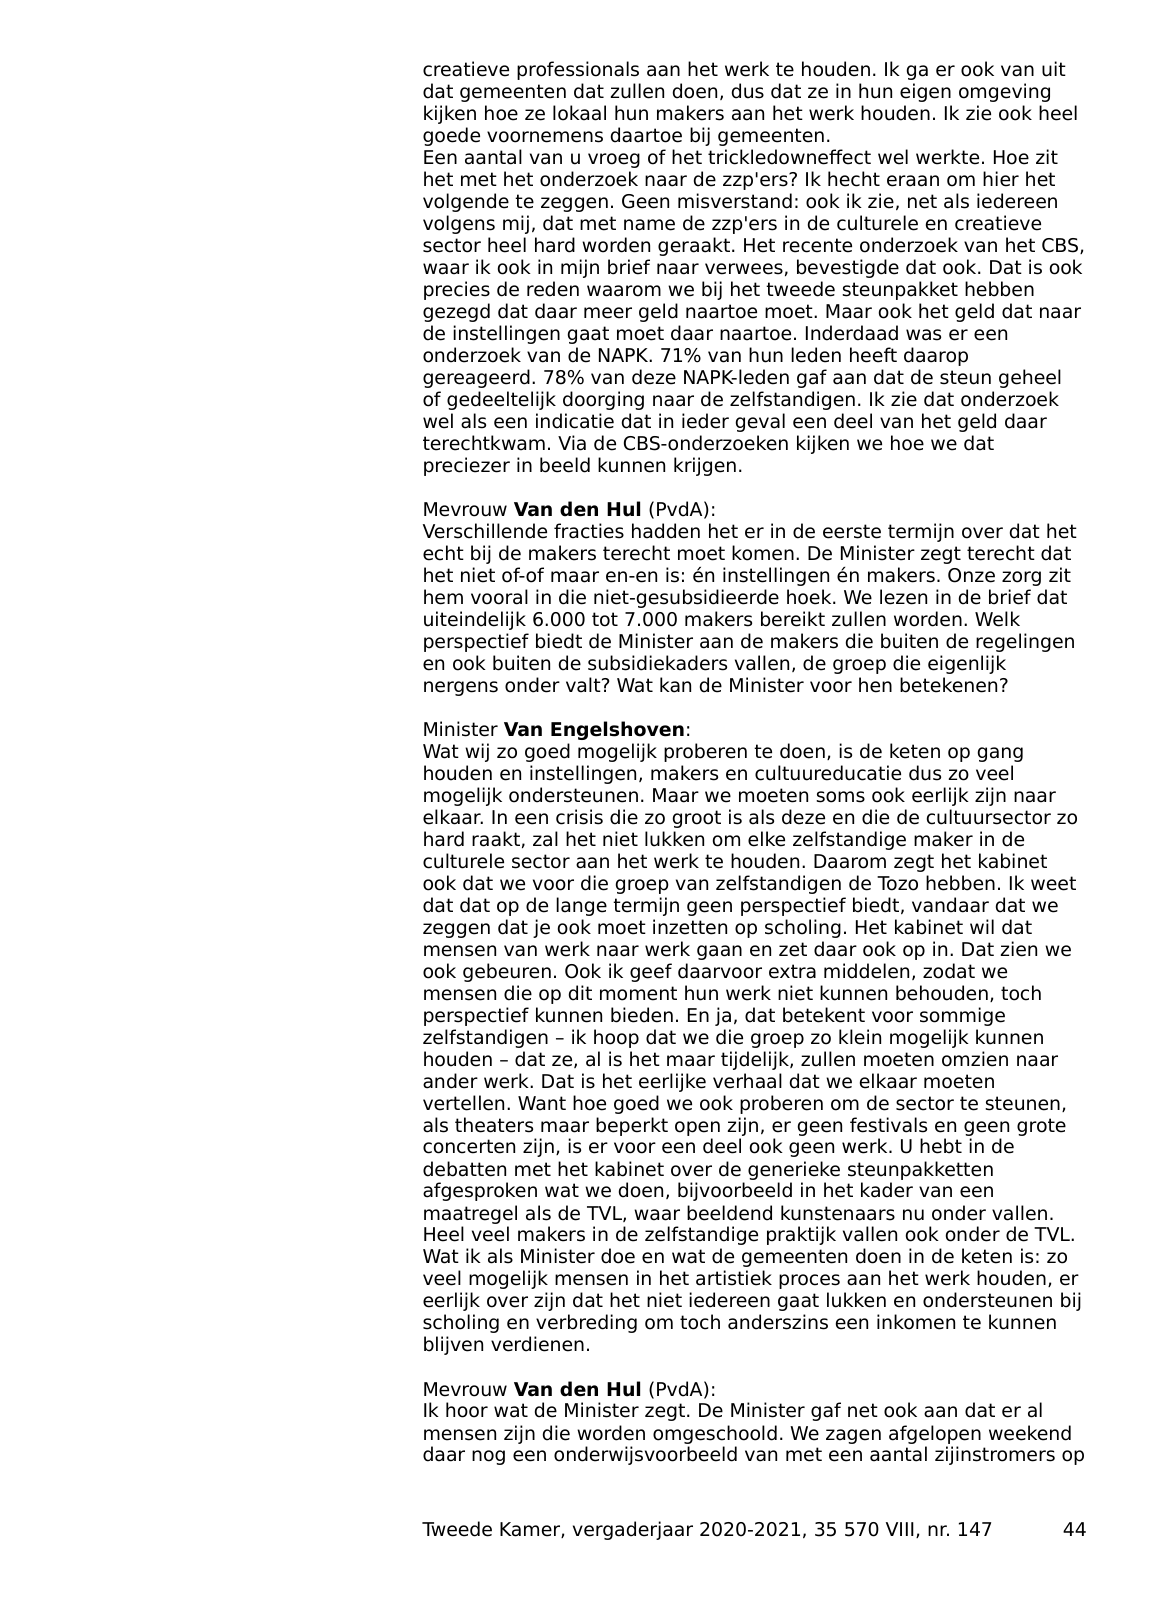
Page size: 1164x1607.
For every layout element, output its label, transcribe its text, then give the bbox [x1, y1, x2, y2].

text Verschillende fracties hadden het er in de eerste termijn over dat het echt bij de makers terecht moet komen. De Minister zegt terecht dat het niet of-of maar en-en is: én instellingen én makers. Onze zorg zit hem vooral in die niet-gesubsidieerde hoek. We lezen in de brief dat uiteindelijk 6.000 tot 7.000 makers bereikt zullen worden. Welk perspectief biedt de Minister aan de makers die buiten de regelingen en ook buiten de subsidiekaders vallen, de groep die eigenlijk nergens onder valt? Wat kan de Minister voor hen betekenen? [422, 521, 1087, 697]
text Ik hoor wat de Minister zegt. De Minister gaf net ook aan dat er al mensen zijn die worden omgeschoold. We zagen afgelopen weekend daar nog een onderwijsvoorbeeld van met een aantal zijinstromers op [422, 1400, 1087, 1466]
text Een aantal van u vroeg of het trickledowneffect wel werkte. Hoe zit het met het onderzoek naar de zzp'ers? Ik hecht eraan om hier het volgende te zeggen. Geen misverstand: ook ik zie, net als iedereen volgens mij, dat met name de zzp'ers in de culturele en creatieve sector heel hard worden geraakt. Het recente onderzoek van het CBS, waar ik ook in mijn brief naar verwees, bevestigde dat ook. Dat is ook precies de reden waarom we bij het tweede steunpakket hebben gezegd dat daar meer geld naartoe moet. Maar ook het geld dat naar de instellingen gaat moet daar naartoe. Inderdaad was er een onderzoek van de NAPK. 71% van hun leden heeft daarop gereageerd. 78% van deze NAPK-leden gaf aan dat de steun geheel of gedeeltelijk doorging naar de zelfstandigen. Ik zie dat onderzoek wel als een indicatie dat in ieder geval een deel van het geld daar terechtkwam. Via de CBS-onderzoeken kijken we hoe we dat preciezer in beeld kunnen krijgen. [422, 147, 1087, 477]
text creatieve professionals aan het werk te houden. Ik ga er ook van uit dat gemeenten dat zullen doen, dus dat ze in hun eigen omgeving kijken hoe ze lokaal hun makers aan het werk houden. Ik zie ook heel goede voornemens daartoe bij gemeenten. [422, 59, 1087, 147]
text Mevrouw Van den Hul (PvdA): [422, 1378, 1087, 1400]
text Minister Van Engelshoven: [422, 719, 1087, 741]
text Wat wij zo goed mogelijk proberen te doen, is de keten op gang houden en instellingen, makers en cultuureducatie dus zo veel mogelijk ondersteunen. Maar we moeten soms ook eerlijk zijn naar elkaar. In een crisis die zo groot is als deze en die de cultuursector zo hard raakt, zal het niet lukken om elke zelfstandige maker in de culturele sector aan het werk te houden. Daarom zegt het kabinet ook dat we voor die groep van zelfstandigen de Tozo hebben. Ik weet dat dat op de lange termijn geen perspectief biedt, vandaar dat we zeggen dat je ook moet inzetten op scholing. Het kabinet wil dat mensen van werk naar werk gaan en zet daar ook op in. Dat zien we ook gebeuren. Ook ik geef daarvoor extra middelen, zodat we mensen die op dit moment hun werk niet kunnen behouden, toch perspectief kunnen bieden. En ja, dat betekent voor sommige zelfstandigen – ik hoop dat we die groep zo klein mogelijk kunnen houden – dat ze, al is het maar tijdelijk, zullen moeten omzien naar ander werk. Dat is het eerlijke verhaal dat we elkaar moeten vertellen. Want hoe goed we ook proberen om de sector te steunen, als theaters maar beperkt open zijn, er geen festivals en geen grote concerten zijn, is er voor een deel ook geen werk. U hebt in de debatten met het kabinet over de generieke steunpakketten afgesproken wat we doen, bijvoorbeeld in het kader van een maatregel als de TVL, waar beeldend kunstenaars nu onder vallen. Heel veel makers in de zelfstandige praktijk vallen ook onder de TVL. Wat ik als Minister doe en wat de gemeenten doen in de keten is: zo veel mogelijk mensen in het artistiek proces aan het werk houden, er eerlijk over zijn dat het niet iedereen gaat lukken en ondersteunen bij scholing en verbreding om toch anderszins een inkomen te kunnen blijven verdienen. [422, 741, 1087, 1356]
text Mevrouw Van den Hul (PvdA): [422, 499, 1087, 521]
